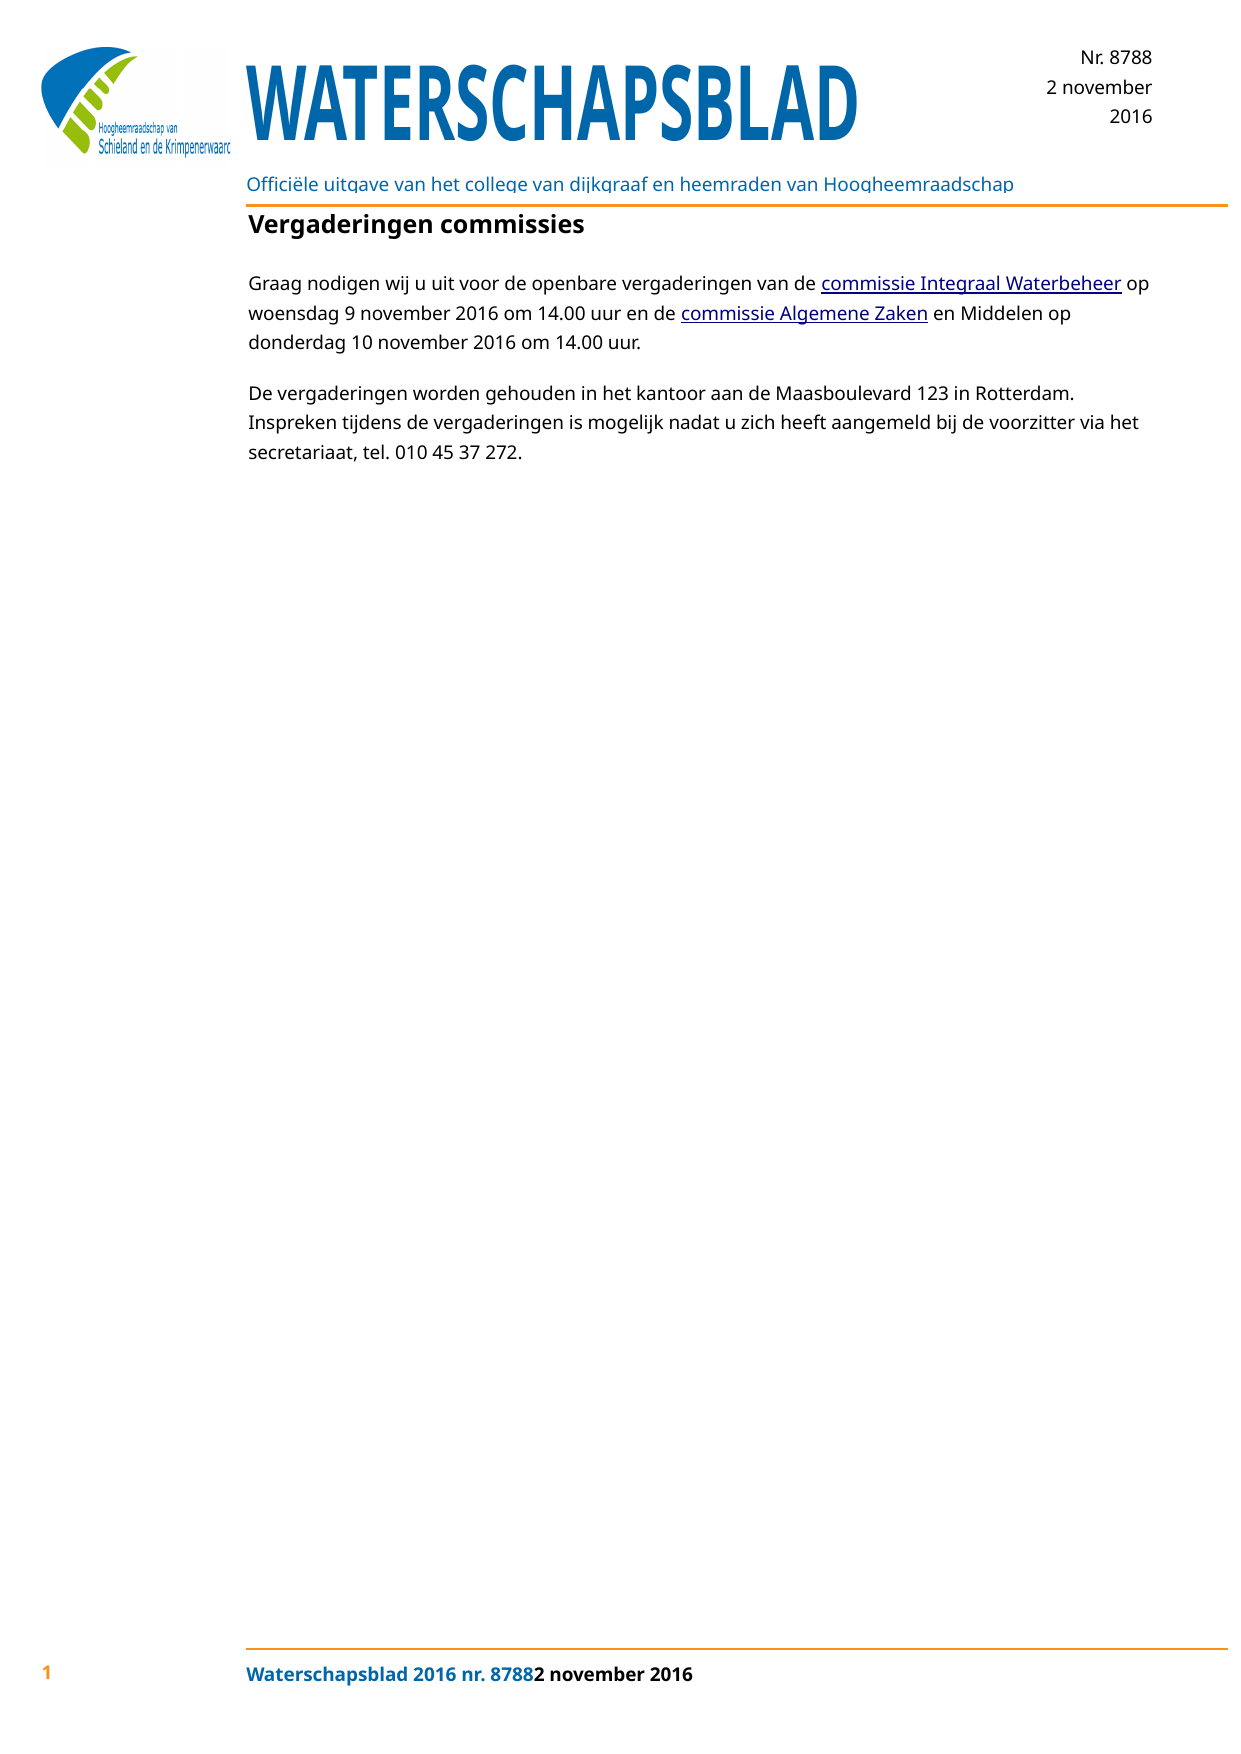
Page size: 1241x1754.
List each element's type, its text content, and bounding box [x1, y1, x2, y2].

text Vergaderingen commissies [248, 207, 1152, 241]
text De vergaderingen worden gehouden in het kantoor aan de Maasboulevard 123 in Rotterdam. Inspreken tijdens de vergaderingen is mogelijk nadat u zich heeft aangemeld bij de voorzitter via het secretariaat, tel. 010 45 37 272. [248, 380, 1152, 465]
picture [41, 47, 231, 172]
text Graag nodigen wij u uit voor de openbare vergaderingen van de commissie Integraal Waterbeheer op woensdag 9 november 2016 om 14.00 uur en de commissie Algemene Zaken en Middelen op donderdag 10 november 2016 om 14.00 uur. [248, 270, 1152, 355]
